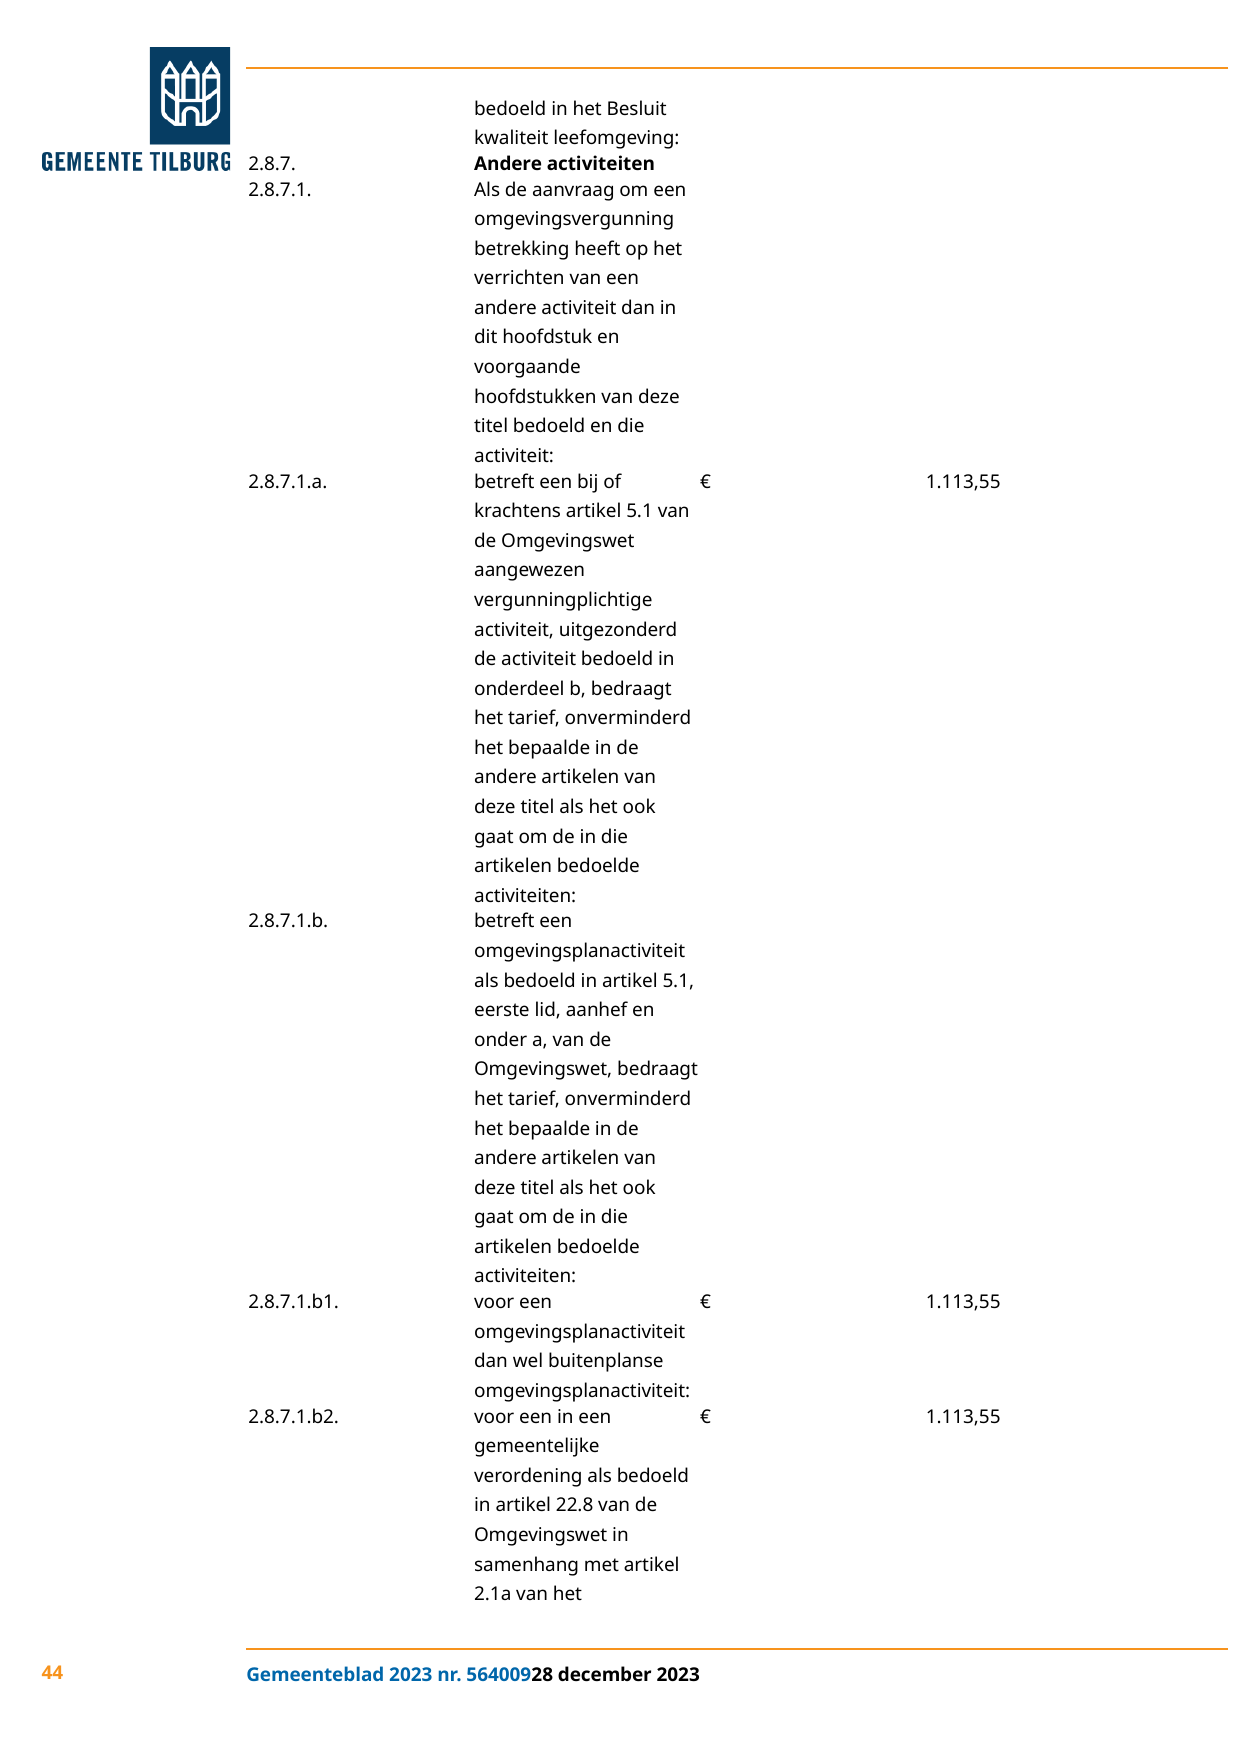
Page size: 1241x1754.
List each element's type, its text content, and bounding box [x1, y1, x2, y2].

table_cell € [700, 1289, 926, 1403]
table_cell 2.8.7.1.b2. [248, 1403, 474, 1606]
table_cell [700, 150, 926, 176]
table_cell [700, 95, 926, 150]
table_cell betreft een omgevingsplanactiviteit als bedoeld in artikel 5.1, eerste lid, aanhef en onder a, van de Omgevingswet, bedraagt het tarief, onverminderd het bepaalde in de andere artikelen van deze titel als het ook gaat om de in die artikelen bedoelde activiteiten: [474, 908, 700, 1288]
table_cell 2.8.7.1.b1. [248, 1289, 474, 1403]
table_cell [926, 908, 1152, 1288]
table_cell bedoeld in het Besluit kwaliteit leefomgeving: [474, 95, 700, 150]
table_cell Andere activiteiten [474, 150, 700, 176]
table_cell [700, 908, 926, 1288]
table_cell 2.8.7. [248, 150, 474, 176]
table_cell [700, 176, 926, 468]
table_cell Als de aanvraag om een omgevingsvergunning betrekking heeft op het verrichten van een andere activiteit dan in dit hoofdstuk en voorgaande hoofdstukken van deze titel bedoeld en die activiteit: [474, 176, 700, 468]
table_cell [926, 176, 1152, 468]
table_cell 2.8.7.1.a. [248, 468, 474, 908]
table_cell € [700, 1403, 926, 1606]
table_cell 2.8.7.1.b. [248, 908, 474, 1288]
table_cell voor een omgevingsplanactiviteit dan wel buitenplanse omgevingsplanactiviteit: [474, 1289, 700, 1403]
table_cell 1.113,55 [926, 1289, 1152, 1403]
picture [41, 47, 231, 172]
table_cell 2.8.7.1. [248, 176, 474, 468]
table_cell betreft een bij of krachtens artikel 5.1 van de Omgevingswet aangewezen vergunningplichtige activiteit, uitgezonderd de activiteit bedoeld in onderdeel b, bedraagt het tarief, onverminderd het bepaalde in de andere artikelen van deze titel als het ook gaat om de in die artikelen bedoelde activiteiten: [474, 468, 700, 908]
table_cell [926, 95, 1152, 150]
table_cell 1.113,55 [926, 1403, 1152, 1606]
table_cell € [700, 468, 926, 908]
table_cell [926, 150, 1152, 176]
table_cell voor een in een gemeentelijke verordening als bedoeld in artikel 22.8 van de Omgevingswet in samenhang met artikel 2.1a van het [474, 1403, 700, 1606]
table_cell [248, 95, 474, 150]
table_cell 1.113,55 [926, 468, 1152, 908]
